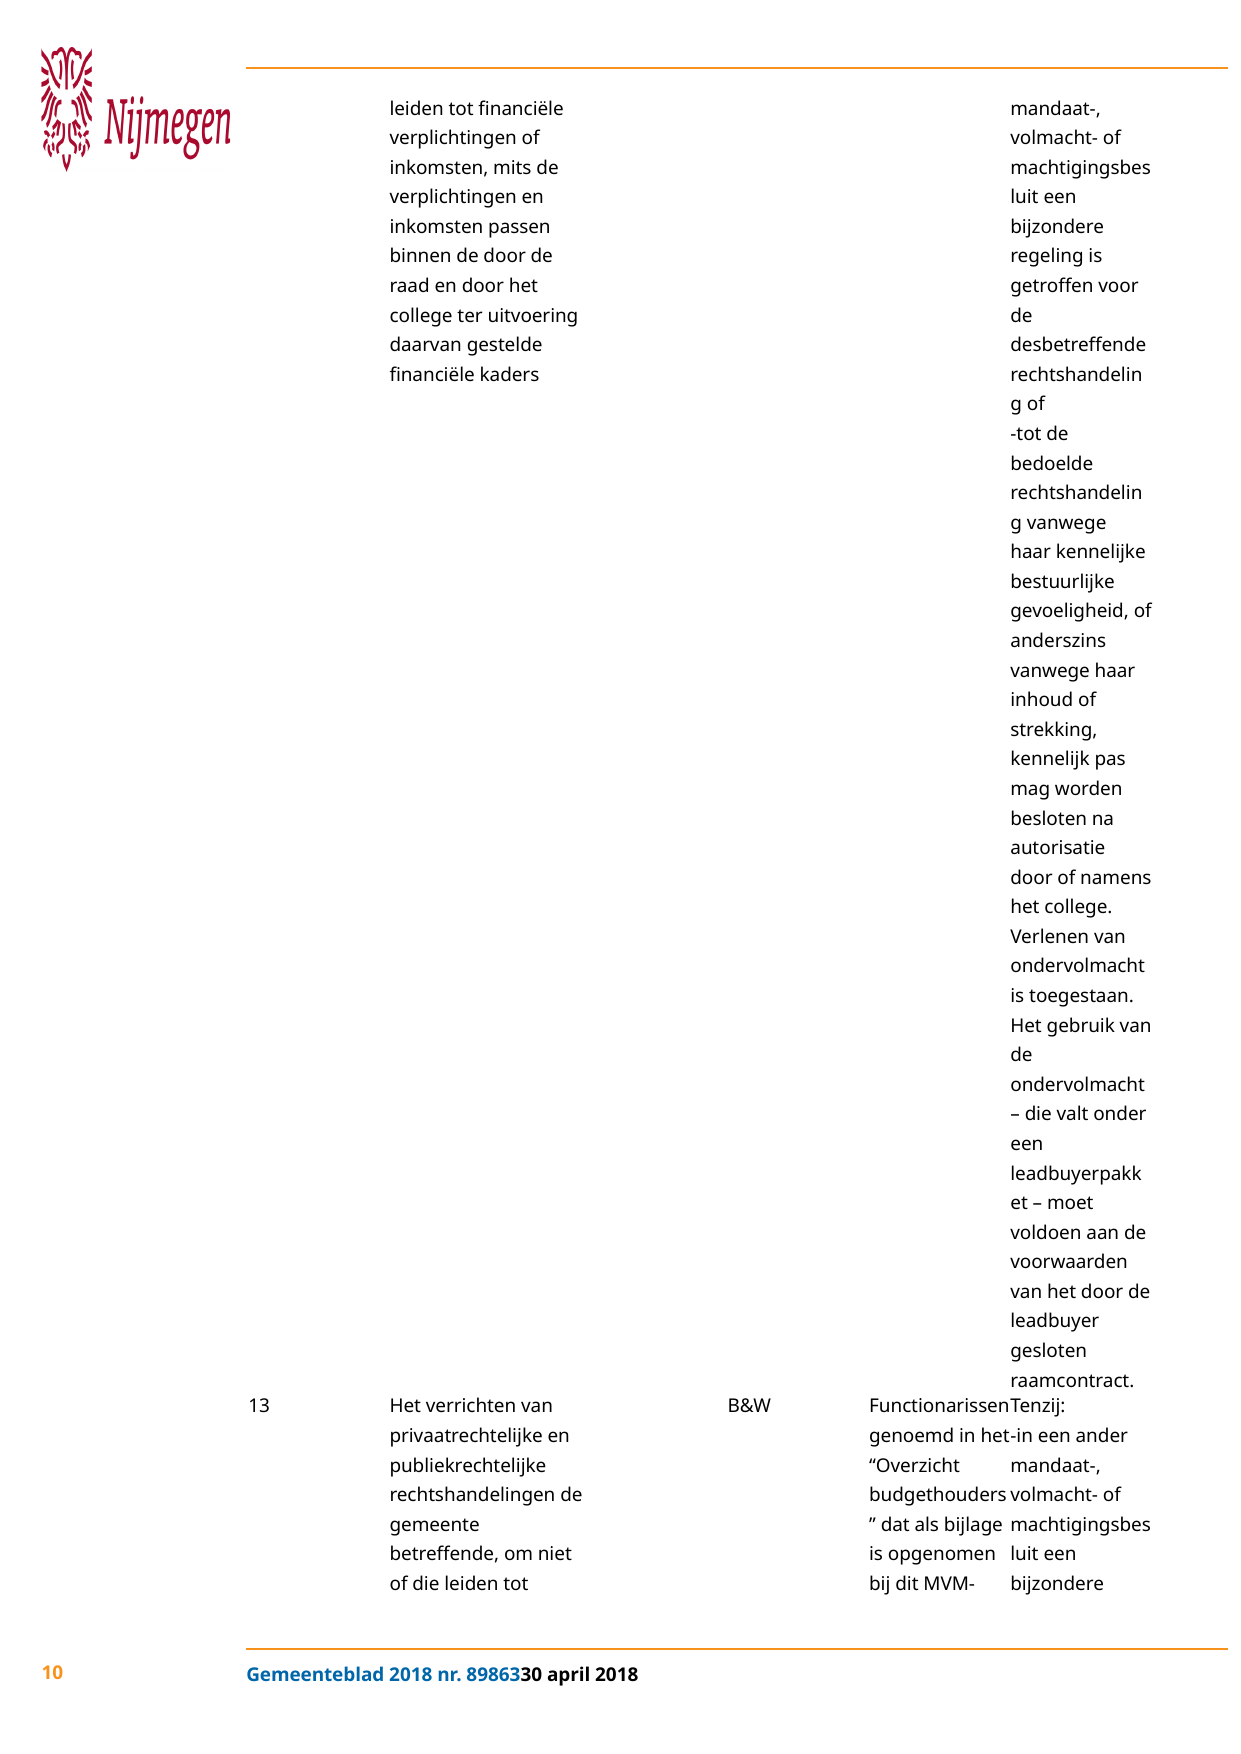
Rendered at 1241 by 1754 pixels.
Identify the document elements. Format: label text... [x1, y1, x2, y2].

table_cell [586, 95, 727, 1393]
table_cell B&W [728, 1393, 869, 1596]
table_cell Tenzij: -in een ander mandaat-, volmacht- of machtigingsbesluit een bijzondere [1010, 1393, 1152, 1596]
table_cell [248, 95, 389, 1393]
table_cell [586, 1393, 727, 1596]
picture [41, 47, 231, 172]
table_cell [869, 95, 1010, 1393]
table_cell [728, 95, 869, 1393]
table_cell Functionarissen genoemd in het “Overzicht budgethouders” dat als bijlage is opgenomen bij dit MVM- [869, 1393, 1010, 1596]
table_cell leiden tot financiële verplichtingen of inkomsten, mits de verplichtingen en inkomsten passen binnen de door de raad en door het college ter uitvoering daarvan gestelde financiële kaders [389, 95, 586, 1393]
table_cell Het verrichten van privaatrechtelijke en publiekrechtelijke rechtshandelingen de gemeente betreffende, om niet of die leiden tot [389, 1393, 586, 1596]
table_cell 13 [248, 1393, 389, 1596]
table_cell mandaat-, volmacht- of machtigingsbesluit een bijzondere regeling is getroffen voor de desbetreffende rechtshandeling of -tot de bedoelde rechtshandeling vanwege haar kennelijke bestuurlijke gevoeligheid, of anderszins vanwege haar inhoud of strekking, kennelijk pas mag worden besloten na autorisatie door of namens het college. Verlenen van ondervolmacht is toegestaan. Het gebruik van de ondervolmacht – die valt onder een leadbuyerpakket – moet voldoen aan de voorwaarden van het door de leadbuyer gesloten raamcontract. [1010, 95, 1152, 1393]
